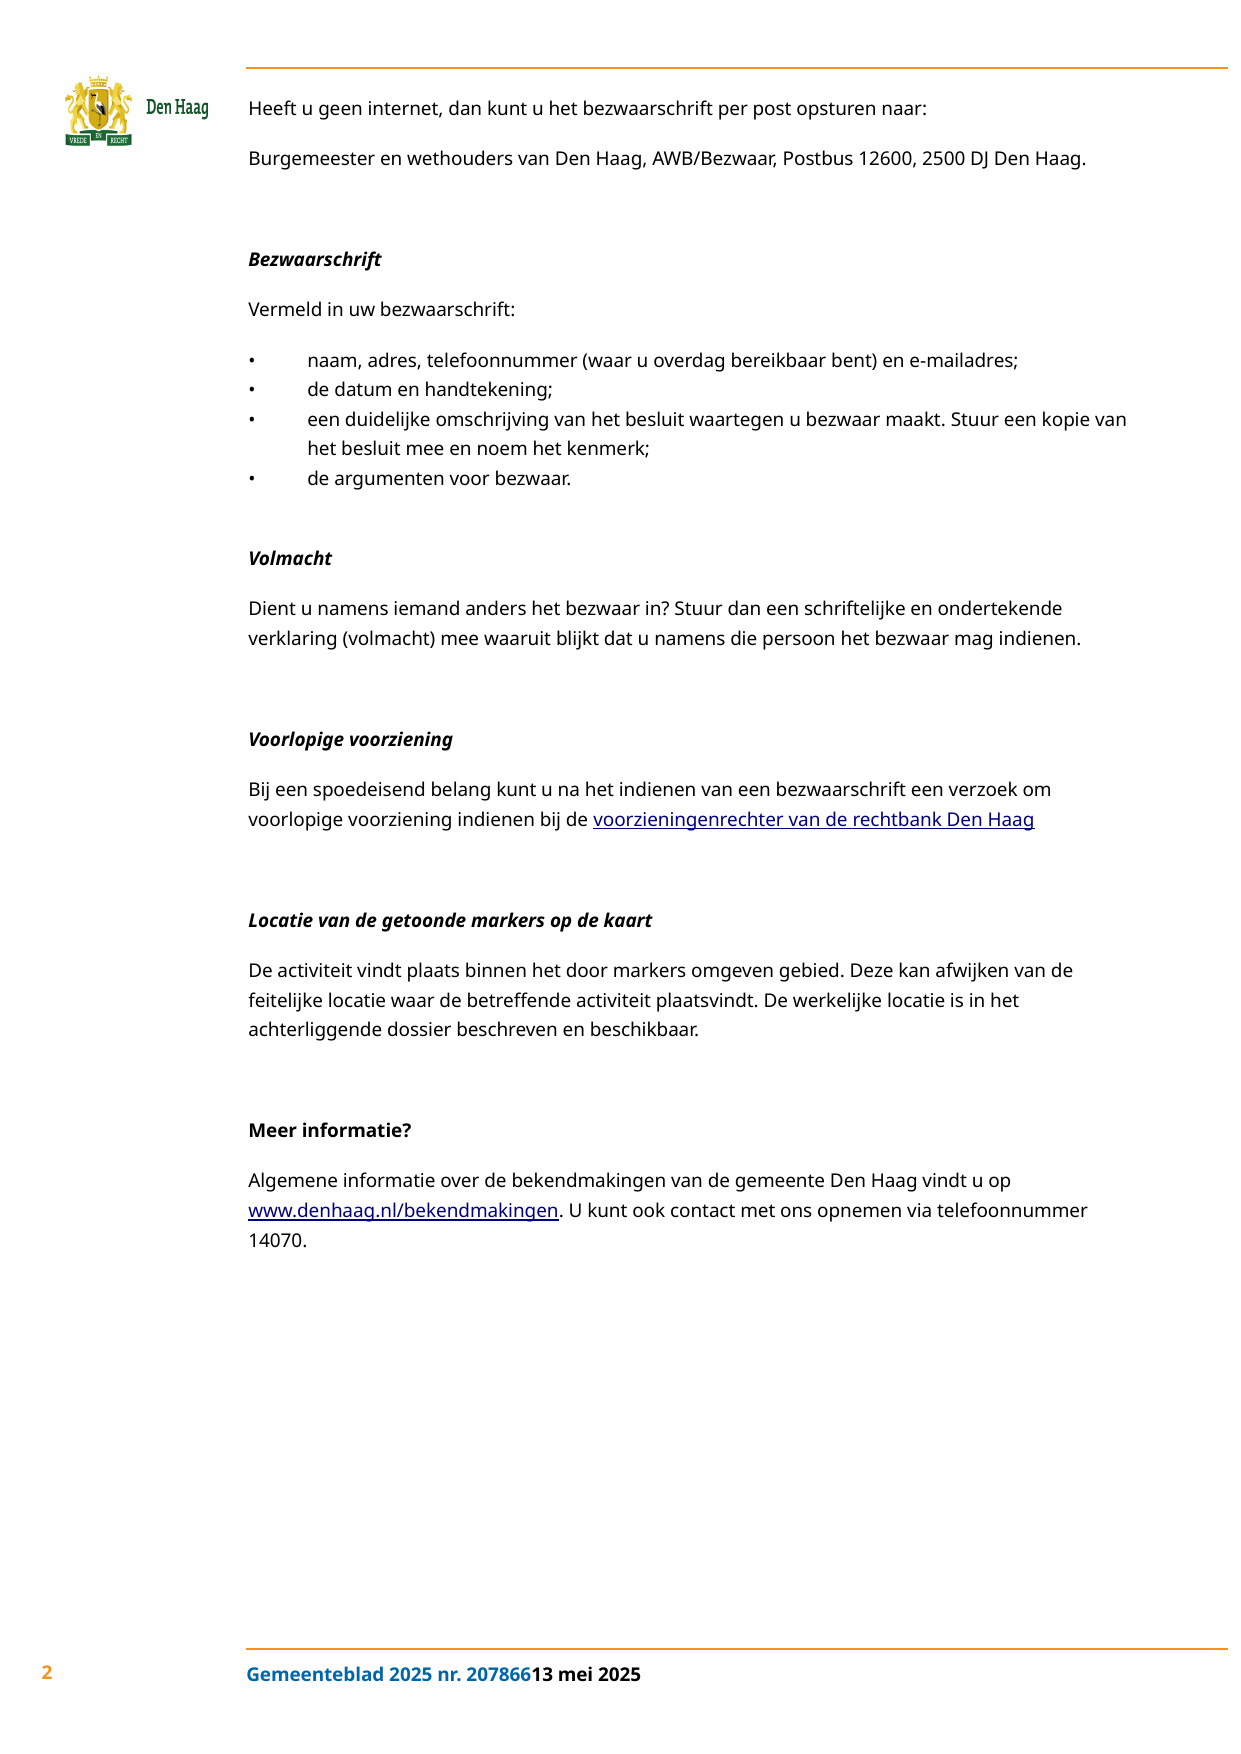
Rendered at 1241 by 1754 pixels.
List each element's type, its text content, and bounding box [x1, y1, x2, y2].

text Voorlopige voorziening [248, 726, 1152, 752]
text Locatie van de getoonde markers op de kaart [248, 907, 1152, 933]
text Meer informatie? [248, 1117, 1152, 1143]
list de argumenten voor bezwaar. [248, 465, 1152, 491]
list de datum en handtekening; [248, 376, 1152, 402]
text Algemene informatie over de bekendmakingen van de gemeente Den Haag vindt u op www.denhaag.nl/bekendmakingen. U kunt ook contact met ons opnemen via telefoonnummer 14070. [248, 1168, 1152, 1253]
text Volmacht [248, 545, 1152, 571]
text Dient u namens iemand anders het bezwaar in? Stuur dan een schriftelijke en ondertekende verklaring (volmacht) mee waaruit blijkt dat u namens die persoon het bezwaar mag indienen. [248, 596, 1152, 651]
list naam, adres, telefoonnummer (waar u overdag bereikbaar bent) en e-mailadres; [248, 347, 1152, 373]
text Bij een spoedeisend belang kunt u na het indienen van een bezwaarschrift een verzoek om voorlopige voorziening indienen bij de voorzieningenrechter van de rechtbank Den Haag [248, 776, 1152, 832]
text Burgemeester en wethouders van Den Haag, AWB/Bezwaar, Postbus 12600, 2500 DJ Den Haag. [248, 145, 1152, 171]
text Bezwaarschrift [248, 246, 1152, 272]
text Vermeld in uw bezwaarschrift: [248, 296, 1152, 322]
text Heeft u geen internet, dan kunt u het bezwaarschrift per post opsturen naar: [248, 95, 1152, 121]
list een duidelijke omschrijving van het besluit waartegen u bezwaar maakt. Stuur een kopie van het besluit mee en noem het kenmerk; [248, 406, 1152, 461]
picture [41, 47, 231, 172]
text De activiteit vindt plaats binnen het door markers omgeven gebied. Deze kan afwijken van de feitelijke locatie waar de betreffende activiteit plaatsvindt. De werkelijke locatie is in het achterliggende dossier beschreven en beschikbaar. [248, 957, 1152, 1042]
